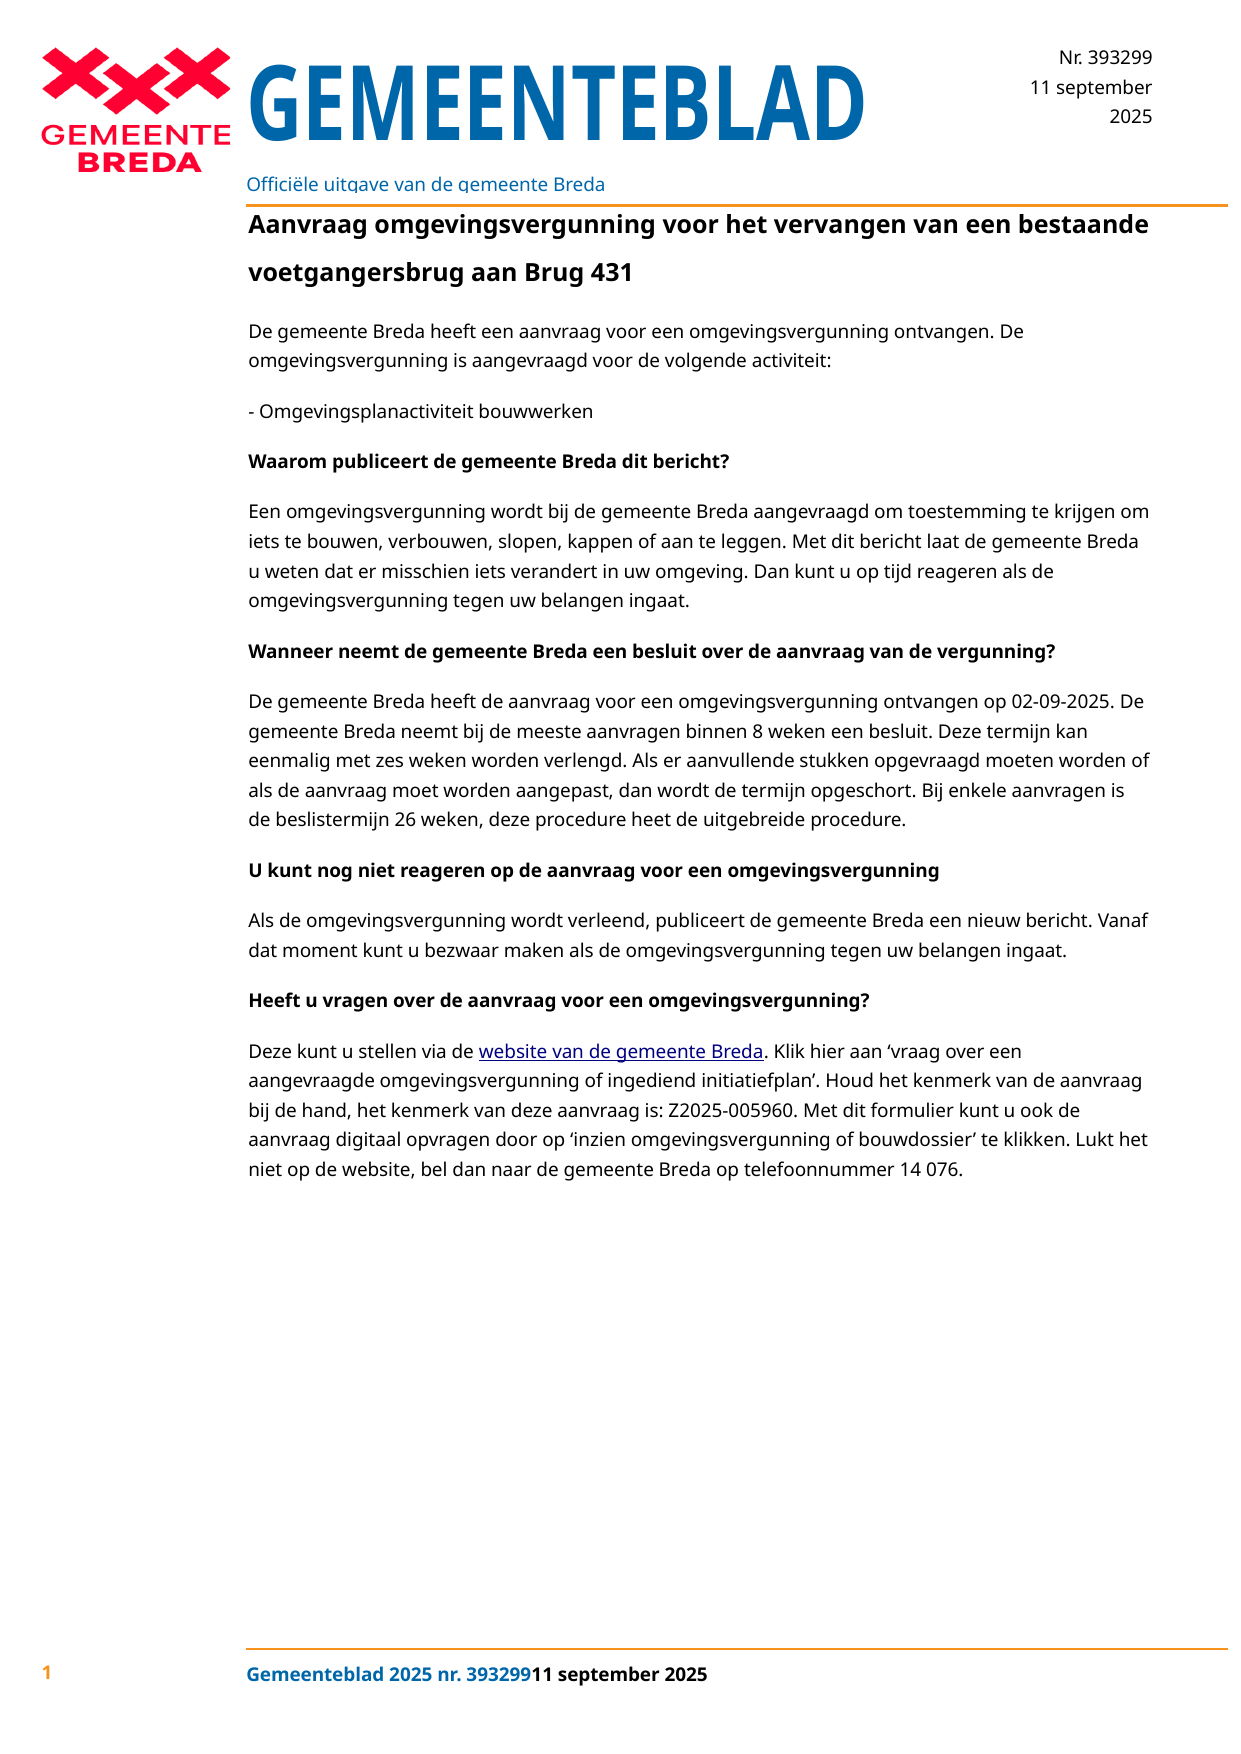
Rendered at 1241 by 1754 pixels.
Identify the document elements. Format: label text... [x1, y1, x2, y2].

text Wanneer neemt de gemeente Breda een besluit over de aanvraag van de vergunning? [248, 638, 1152, 664]
text De gemeente Breda heeft een aanvraag voor een omgevingsvergunning ontvangen. De omgevingsvergunning is aangevraagd voor de volgende activiteit: [248, 318, 1152, 373]
text Een omgevingsvergunning wordt bij de gemeente Breda aangevraagd om toestemming te krijgen om iets te bouwen, verbouwen, slopen, kappen of aan te leggen. Met dit bericht laat de gemeente Breda u weten dat er misschien iets verandert in uw omgeving. Dan kunt u op tijd reageren als de omgevingsvergunning tegen uw belangen ingaat. [248, 499, 1152, 613]
picture [41, 47, 231, 172]
text Heeft u vragen over de aanvraag voor een omgevingsvergunning? [248, 987, 1152, 1013]
text Deze kunt u stellen via de website van de gemeente Breda. Klik hier aan ‘vraag over een aangevraagde omgevingsvergunning of ingediend initiatiefplan’. Houd het kenmerk van de aanvraag bij de hand, het kenmerk van deze aanvraag is: Z2025-005960. Met dit formulier kunt u ook de aanvraag digitaal opvragen door op ‘inzien omgevingsvergunning of bouwdossier’ te klikken. Lukt het niet op de website, bel dan naar de gemeente Breda op telefoonnummer 14 076. [248, 1038, 1152, 1182]
text Aanvraag omgevingsvergunning voor het vervangen van een bestaande voetgangersbrug aan Brug 431 [248, 207, 1152, 288]
text Waarom publiceert de gemeente Breda dit bericht? [248, 448, 1152, 474]
text U kunt nog niet reageren op de aanvraag voor een omgevingsvergunning [248, 857, 1152, 883]
text Als de omgevingsvergunning wordt verleend, publiceert de gemeente Breda een nieuw bericht. Vanaf dat moment kunt u bezwaar maken als de omgevingsvergunning tegen uw belangen ingaat. [248, 907, 1152, 963]
text De gemeente Breda heeft de aanvraag voor een omgevingsvergunning ontvangen op 02-09-2025. De gemeente Breda neemt bij de meeste aanvragen binnen 8 weken een besluit. Deze termijn kan eenmalig met zes weken worden verlengd. Als er aanvullende stukken opgevraagd moeten worden of als de aanvraag moet worden aangepast, dan wordt de termijn opgeschort. Bij enkele aanvragen is de beslistermijn 26 weken, deze procedure heet de uitgebreide procedure. [248, 688, 1152, 832]
text - Omgevingsplanactiviteit bouwwerken [248, 398, 1152, 424]
